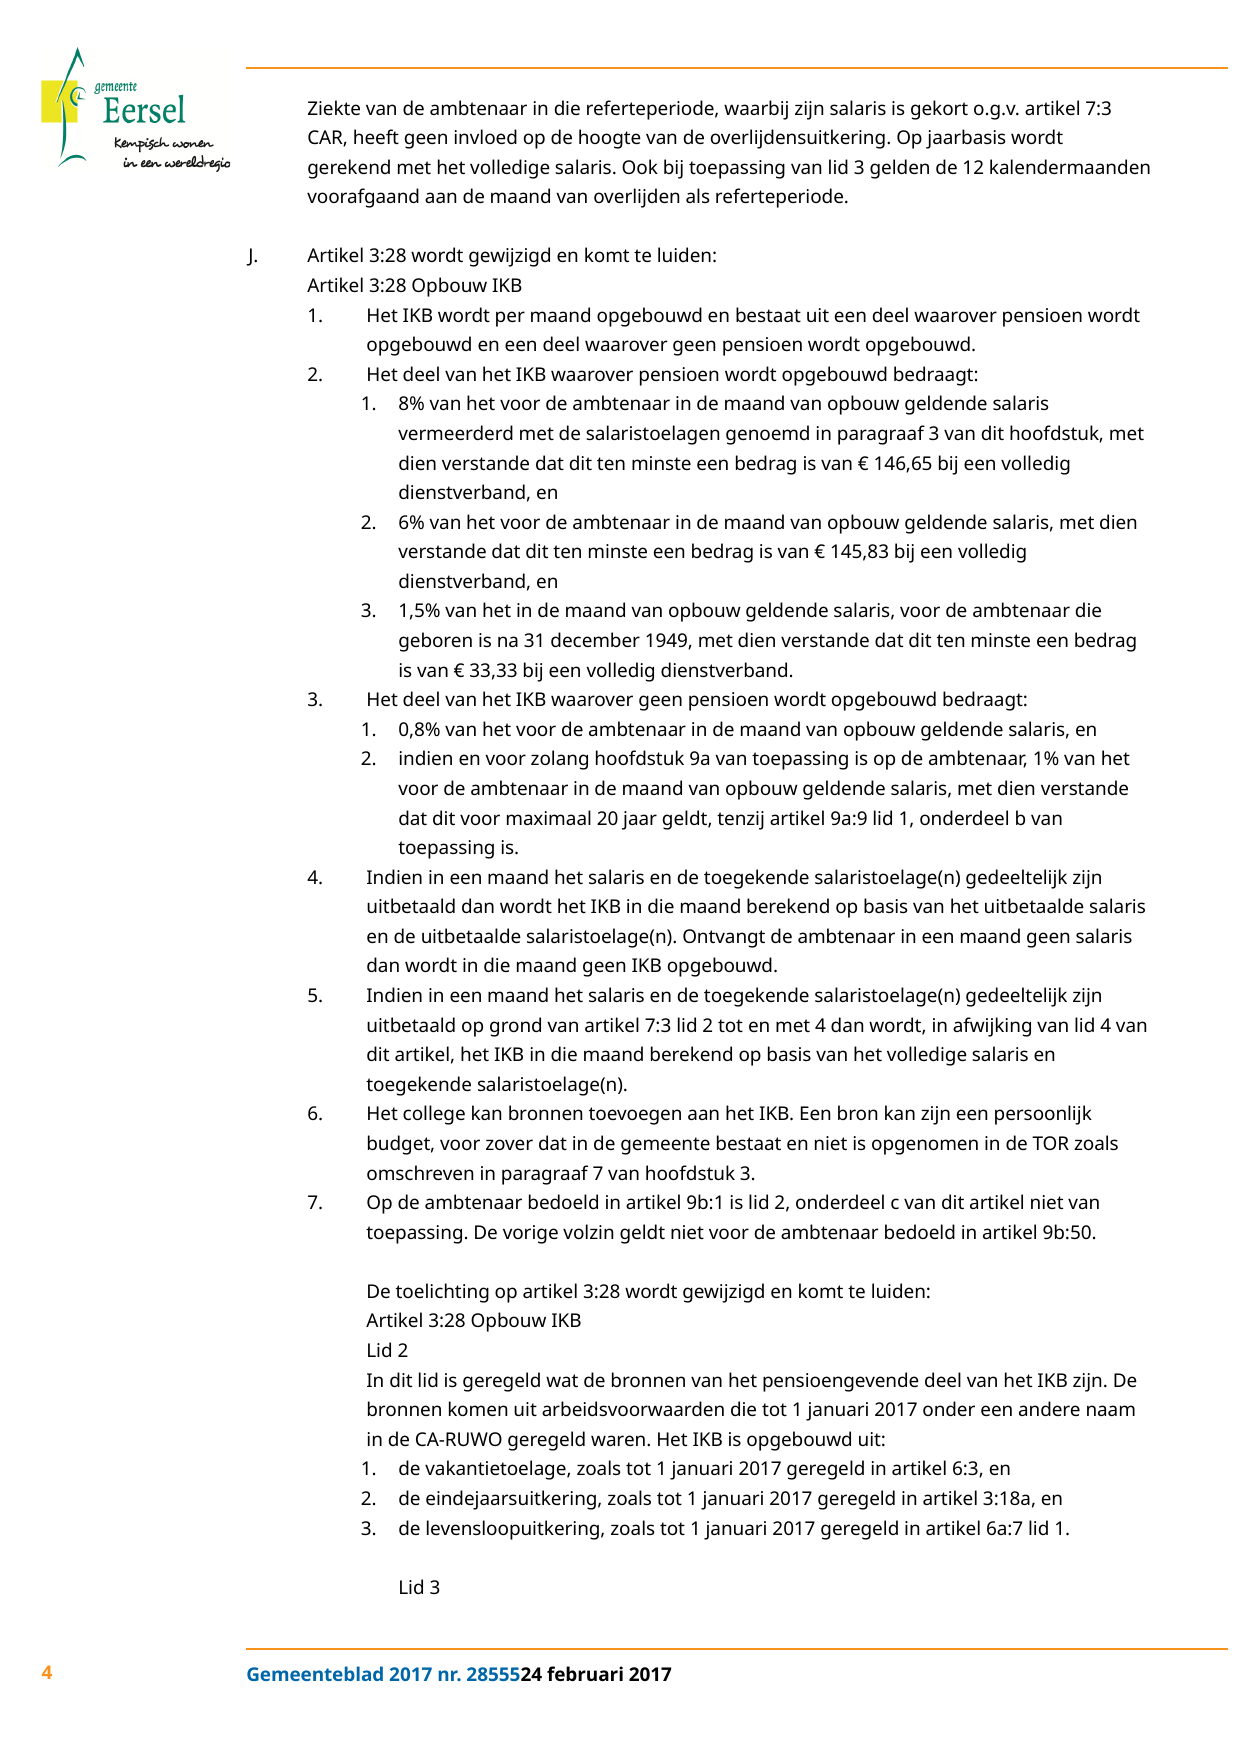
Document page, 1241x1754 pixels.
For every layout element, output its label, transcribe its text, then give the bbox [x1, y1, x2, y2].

list 8% van het voor de ambtenaar in de maand van opbouw geldende salaris vermeerderd met de salaristoelagen genoemd in paragraaf 3 van dit hoofdstuk, met dien verstande dat dit ten minste een bedrag is van € 146,65 bij een volledig dienstverband, en [361, 391, 1152, 505]
list De toelichting op artikel 3:28 wordt gewijzigd en komt te luiden: [307, 1278, 1152, 1304]
list Lid 3 [361, 1574, 1152, 1600]
list 0,8% van het voor de ambtenaar in de maand van opbouw geldende salaris, en [361, 716, 1152, 742]
picture [41, 47, 231, 172]
list Het deel van het IKB waarover pensioen wordt opgebouwd bedraagt: [307, 361, 1152, 387]
list Ziekte van de ambtenaar in die referteperiode, waarbij zijn salaris is gekort o.g.v. artikel 7:3 CAR, heeft geen invloed op de hoogte van de overlijdensuitkering. Op jaarbasis wordt gerekend met het volledige salaris. Ook bij toepassing van lid 3 gelden de 12 kalendermaanden voorafgaand aan de maand van overlijden als referteperiode. [248, 95, 1152, 209]
list Het IKB wordt per maand opgebouwd en bestaat uit een deel waarover pensioen wordt opgebouwd en een deel waarover geen pensioen wordt opgebouwd. [307, 302, 1152, 357]
list Artikel 3:28 Opbouw IKB [307, 1308, 1152, 1333]
list de vakantietoelage, zoals tot 1 januari 2017 geregeld in artikel 6:3, en [361, 1456, 1152, 1481]
list Het deel van het IKB waarover geen pensioen wordt opgebouwd bedraagt: [307, 686, 1152, 712]
list Artikel 3:28 wordt gewijzigd en komt te luiden: [248, 243, 1152, 268]
list Indien in een maand het salaris en de toegekende salaristoelage(n) gedeeltelijk zijn uitbetaald dan wordt het IKB in die maand berekend op basis van het uitbetaalde salaris en de uitbetaalde salaristoelage(n). Ontvangt de ambtenaar in een maand geen salaris dan wordt in die maand geen IKB opgebouwd. [307, 864, 1152, 978]
list Artikel 3:28 Opbouw IKB [248, 272, 1152, 298]
list indien en voor zolang hoofdstuk 9a van toepassing is op de ambtenaar, 1% van het voor de ambtenaar in de maand van opbouw geldende salaris, met dien verstande dat dit voor maximaal 20 jaar geldt, tenzij artikel 9a:9 lid 1, onderdeel b van toepassing is. [361, 746, 1152, 860]
list Indien in een maand het salaris en de toegekende salaristoelage(n) gedeeltelijk zijn uitbetaald op grond van artikel 7:3 lid 2 tot en met 4 dan wordt, in afwijking van lid 4 van dit artikel, het IKB in die maand berekend op basis van het volledige salaris en toegekende salaristoelage(n). [307, 982, 1152, 1097]
list de levensloopuitkering, zoals tot 1 januari 2017 geregeld in artikel 6a:7 lid 1. [361, 1515, 1152, 1541]
list 1,5% van het in de maand van opbouw geldende salaris, voor de ambtenaar die geboren is na 31 december 1949, met dien verstande dat dit ten minste een bedrag is van € 33,33 bij een volledig dienstverband. [361, 598, 1152, 683]
list Op de ambtenaar bedoeld in artikel 9b:1 is lid 2, onderdeel c van dit artikel niet van toepassing. De vorige volzin geldt niet voor de ambtenaar bedoeld in artikel 9b:50. [307, 1189, 1152, 1245]
list de eindejaarsuitkering, zoals tot 1 januari 2017 geregeld in artikel 3:18a, en [361, 1485, 1152, 1511]
list In dit lid is geregeld wat de bronnen van het pensioengevende deel van het IKB zijn. De bronnen komen uit arbeidsvoorwaarden die tot 1 januari 2017 onder een andere naam in de CA-RUWO geregeld waren. Het IKB is opgebouwd uit: [307, 1367, 1152, 1452]
list 6% van het voor de ambtenaar in de maand van opbouw geldende salaris, met dien verstande dat dit ten minste een bedrag is van € 145,83 bij een volledig dienstverband, en [361, 509, 1152, 594]
list Het college kan bronnen toevoegen aan het IKB. Een bron kan zijn een persoonlijk budget, voor zover dat in de gemeente bestaat en niet is opgenomen in de TOR zoals omschreven in paragraaf 7 van hoofdstuk 3. [307, 1101, 1152, 1186]
list Lid 2 [307, 1337, 1152, 1363]
